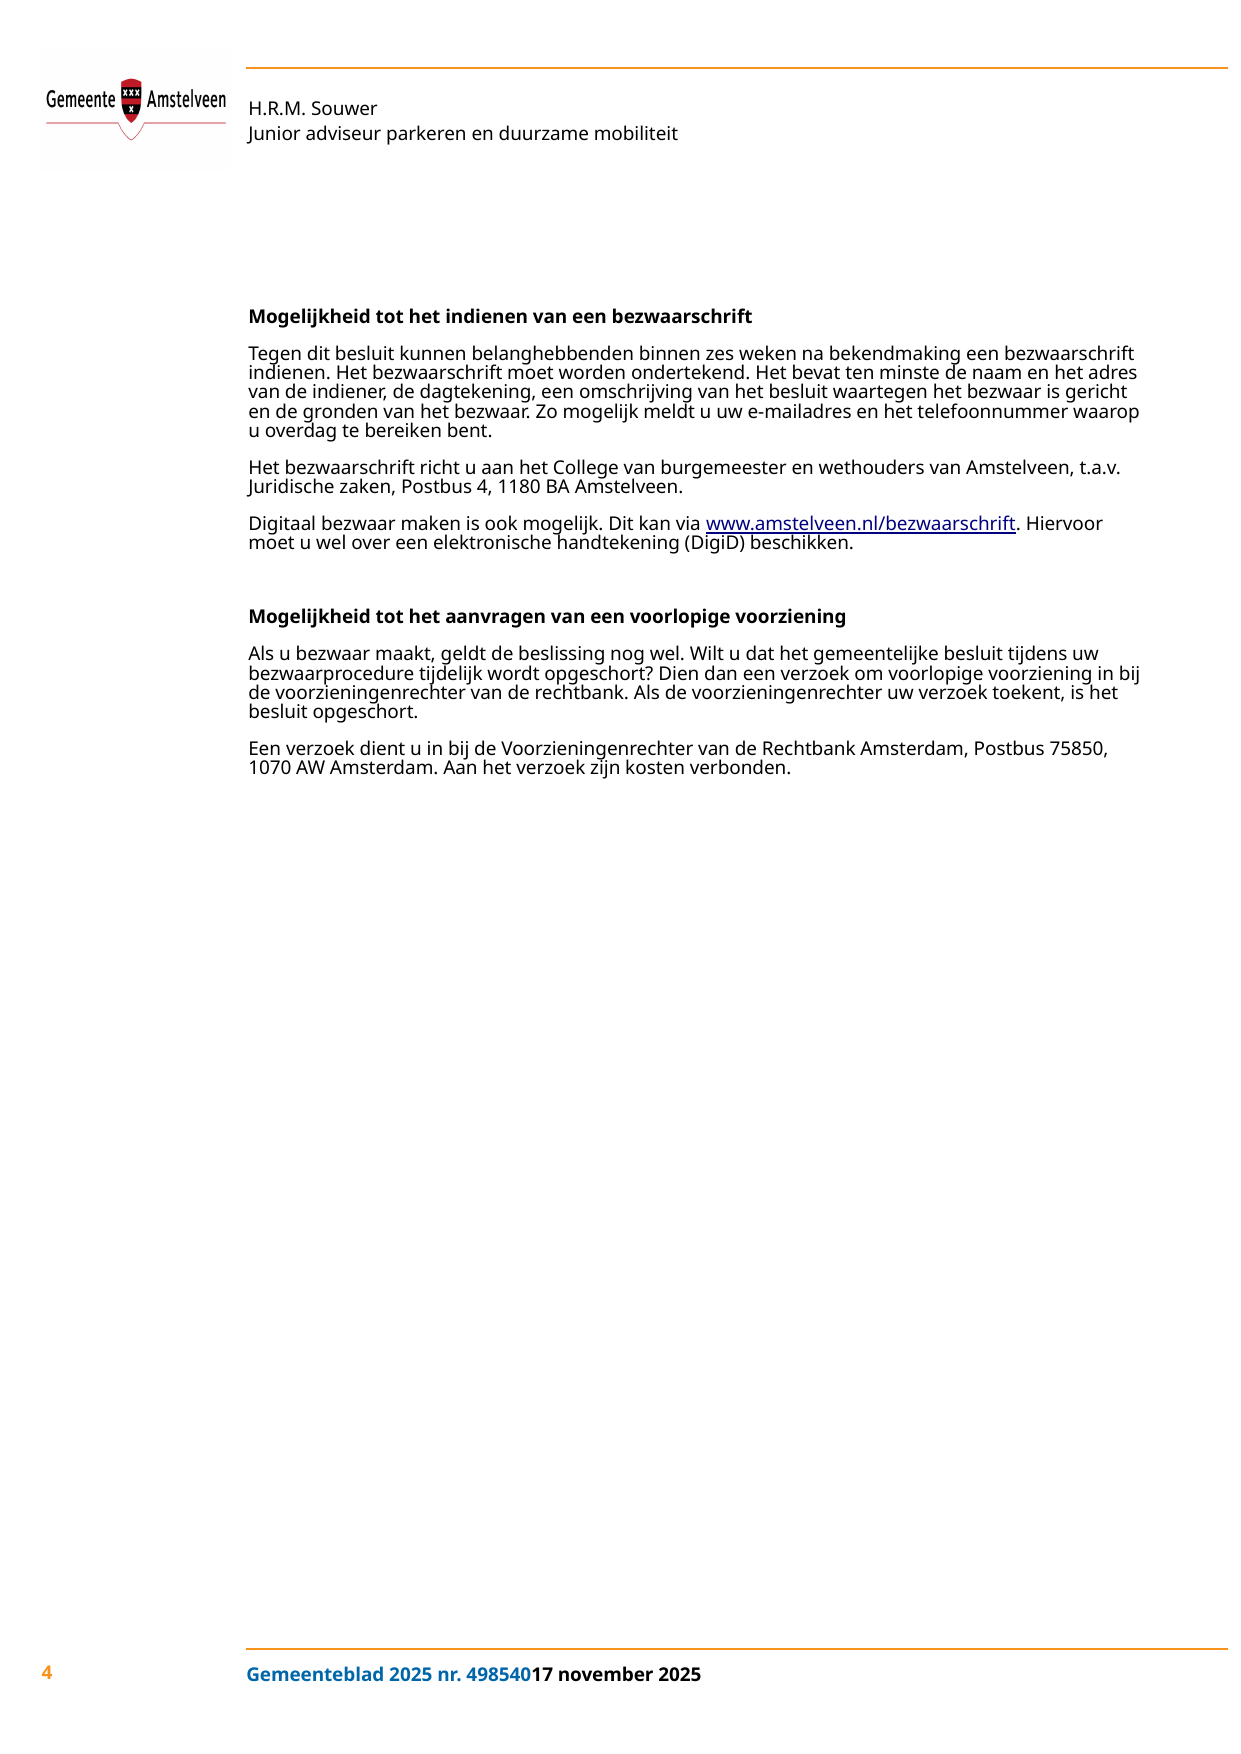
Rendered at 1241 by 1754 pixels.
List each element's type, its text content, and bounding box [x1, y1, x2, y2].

text H.R.M. Souwer [248, 95, 1152, 121]
picture [41, 47, 231, 172]
text Als u bezwaar maakt, geldt de beslissing nog wel. Wilt u dat het gemeentelijke besluit tijdens uw bezwaarprocedure tijdelijk wordt opgeschort? Dien dan een verzoek om voorlopige voorziening in bij de voorzieningenrechter van de rechtbank. Als de voorzieningenrechter uw verzoek toekent, is het besluit opgeschort. [248, 645, 1152, 722]
text Mogelijkheid tot het indienen van een bezwaarschrift [248, 308, 1152, 327]
text Een verzoek dient u in bij de Voorzieningenrechter van de Rechtbank Amsterdam, Postbus 75850, 1070 AW Amsterdam. Aan het verzoek zijn kosten verbonden. [248, 740, 1152, 779]
text Tegen dit besluit kunnen belanghebbenden binnen zes weken na bekendmaking een bezwaarschrift indienen. Het bezwaarschrift moet worden ondertekend. Het bevat ten minste de naam en het adres van de indiener, de dagtekening, een omschrijving van het besluit waartegen het bezwaar is gericht en de gronden van het bezwaar. Zo mogelijk meldt u uw e-mailadres en het telefoonnummer waarop u overdag te bereiken bent. [248, 345, 1152, 441]
text Mogelijkheid tot het aanvragen van een voorlopige voorziening [248, 608, 1152, 628]
text Het bezwaarschrift richt u aan het College van burgemeester en wethouders van Amstelveen, t.a.v. Juridische zaken, Postbus 4, 1180 BA Amstelveen. [248, 459, 1152, 497]
text Junior adviseur parkeren en duurzame mobiliteit [248, 121, 1152, 146]
text Digitaal bezwaar maken is ook mogelijk. Dit kan via www.amstelveen.nl/bezwaarschrift. Hiervoor moet u wel over een elektronische handtekening (DigiD) beschikken. [248, 515, 1152, 554]
